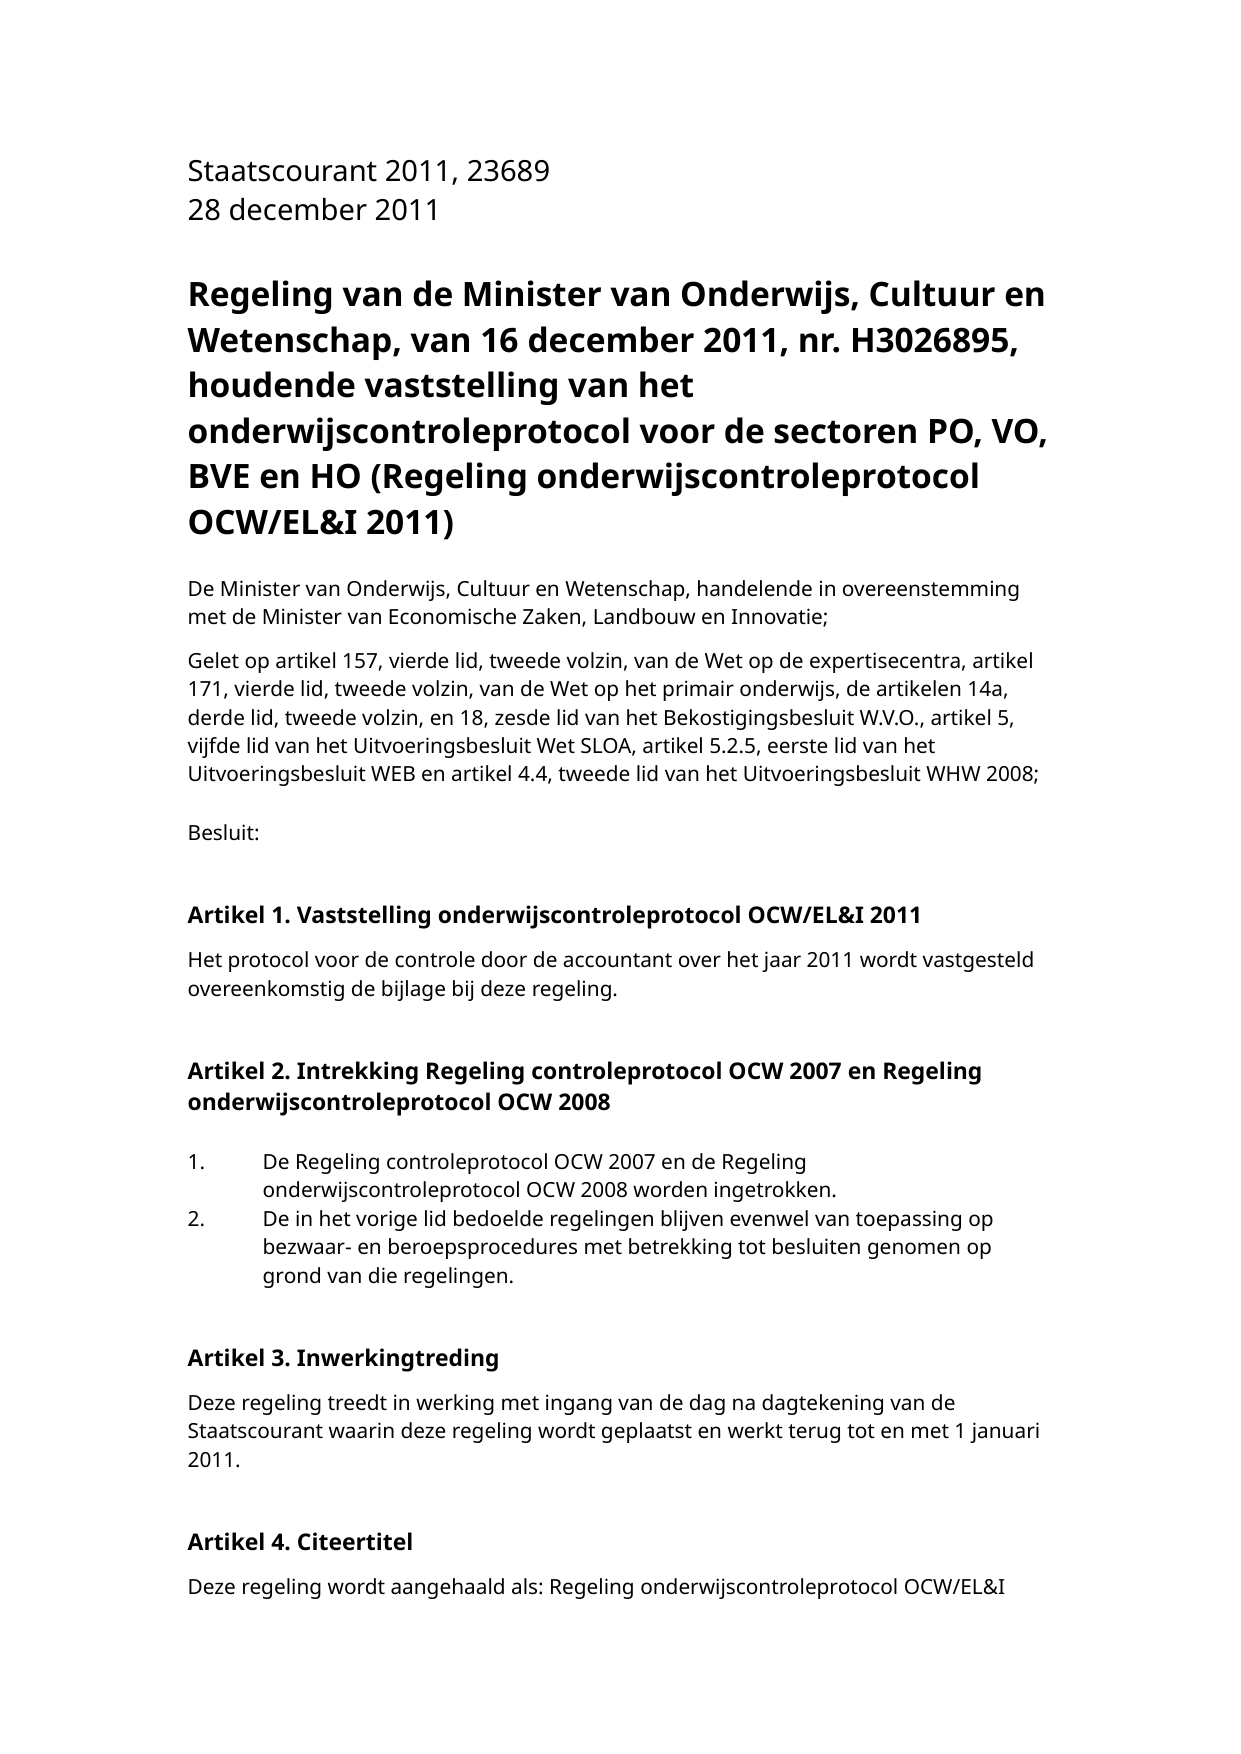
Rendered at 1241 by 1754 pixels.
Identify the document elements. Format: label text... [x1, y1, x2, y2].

subtitle Artikel 1. Vaststelling onderwijscontroleprotocol OCW/EL&I 2011 [187, 899, 1053, 930]
text 28 december 2011 [187, 190, 1053, 229]
text Deze regeling wordt aangehaald als: Regeling onderwijscontroleprotocol OCW/EL&I [187, 1572, 1053, 1601]
subtitle Artikel 2. Intrekking Regeling controleprotocol OCW 2007 en Regeling onderwijscontroleprotocol OCW 2008 [187, 1054, 1053, 1117]
subtitle Artikel 4. Citeertitel [187, 1526, 1053, 1557]
list De Regeling controleprotocol OCW 2007 en de Regeling onderwijscontroleprotocol OCW 2008 worden ingetrokken. [187, 1147, 1053, 1204]
subtitle Regeling van de Minister van Onderwijs, Cultuur en Wetenschap, van 16 december 2011, nr. H3026895, houdende vaststelling van het onderwijscontroleprotocol voor de sectoren PO, VO, BVE en HO (Regeling onderwijscontroleprotocol OCW/EL&I 2011) [187, 271, 1053, 544]
text Besluit: [187, 818, 1053, 846]
text Gelet op artikel 157, vierde lid, tweede volzin, van de Wet op de expertisecentra, artikel 171, vierde lid, tweede volzin, van de Wet op het primair onderwijs, de artikelen 14a, derde lid, tweede volzin, en 18, zesde lid van het Bekostigingsbesluit W.V.O., artikel 5, vijfde lid van het Uitvoeringsbesluit Wet SLOA, artikel 5.2.5, eerste lid van het Uitvoeringsbesluit WEB en artikel 4.4, tweede lid van het Uitvoeringsbesluit WHW 2008; [187, 646, 1053, 788]
text De Minister van Onderwijs, Cultuur en Wetenschap, handelende in overeenstemming met de Minister van Economische Zaken, Landbouw en Innovatie; [187, 574, 1053, 631]
text Het protocol voor de controle door de accountant over het jaar 2011 wordt vastgesteld overeenkomstig de bijlage bij deze regeling. [187, 945, 1053, 1002]
text Deze regeling treedt in werking met ingang van de dag na dagtekening van de Staatscourant waarin deze regeling wordt geplaatst en werkt terug tot en met 1 januari 2011. [187, 1388, 1053, 1473]
text Staatscourant 2011, 23689 [187, 150, 1053, 190]
list De in het vorige lid bedoelde regelingen blijven evenwel van toepassing op bezwaar- en beroepsprocedures met betrekking tot besluiten genomen op grond van die regelingen. [187, 1204, 1053, 1289]
subtitle Artikel 3. Inwerkingtreding [187, 1342, 1053, 1373]
